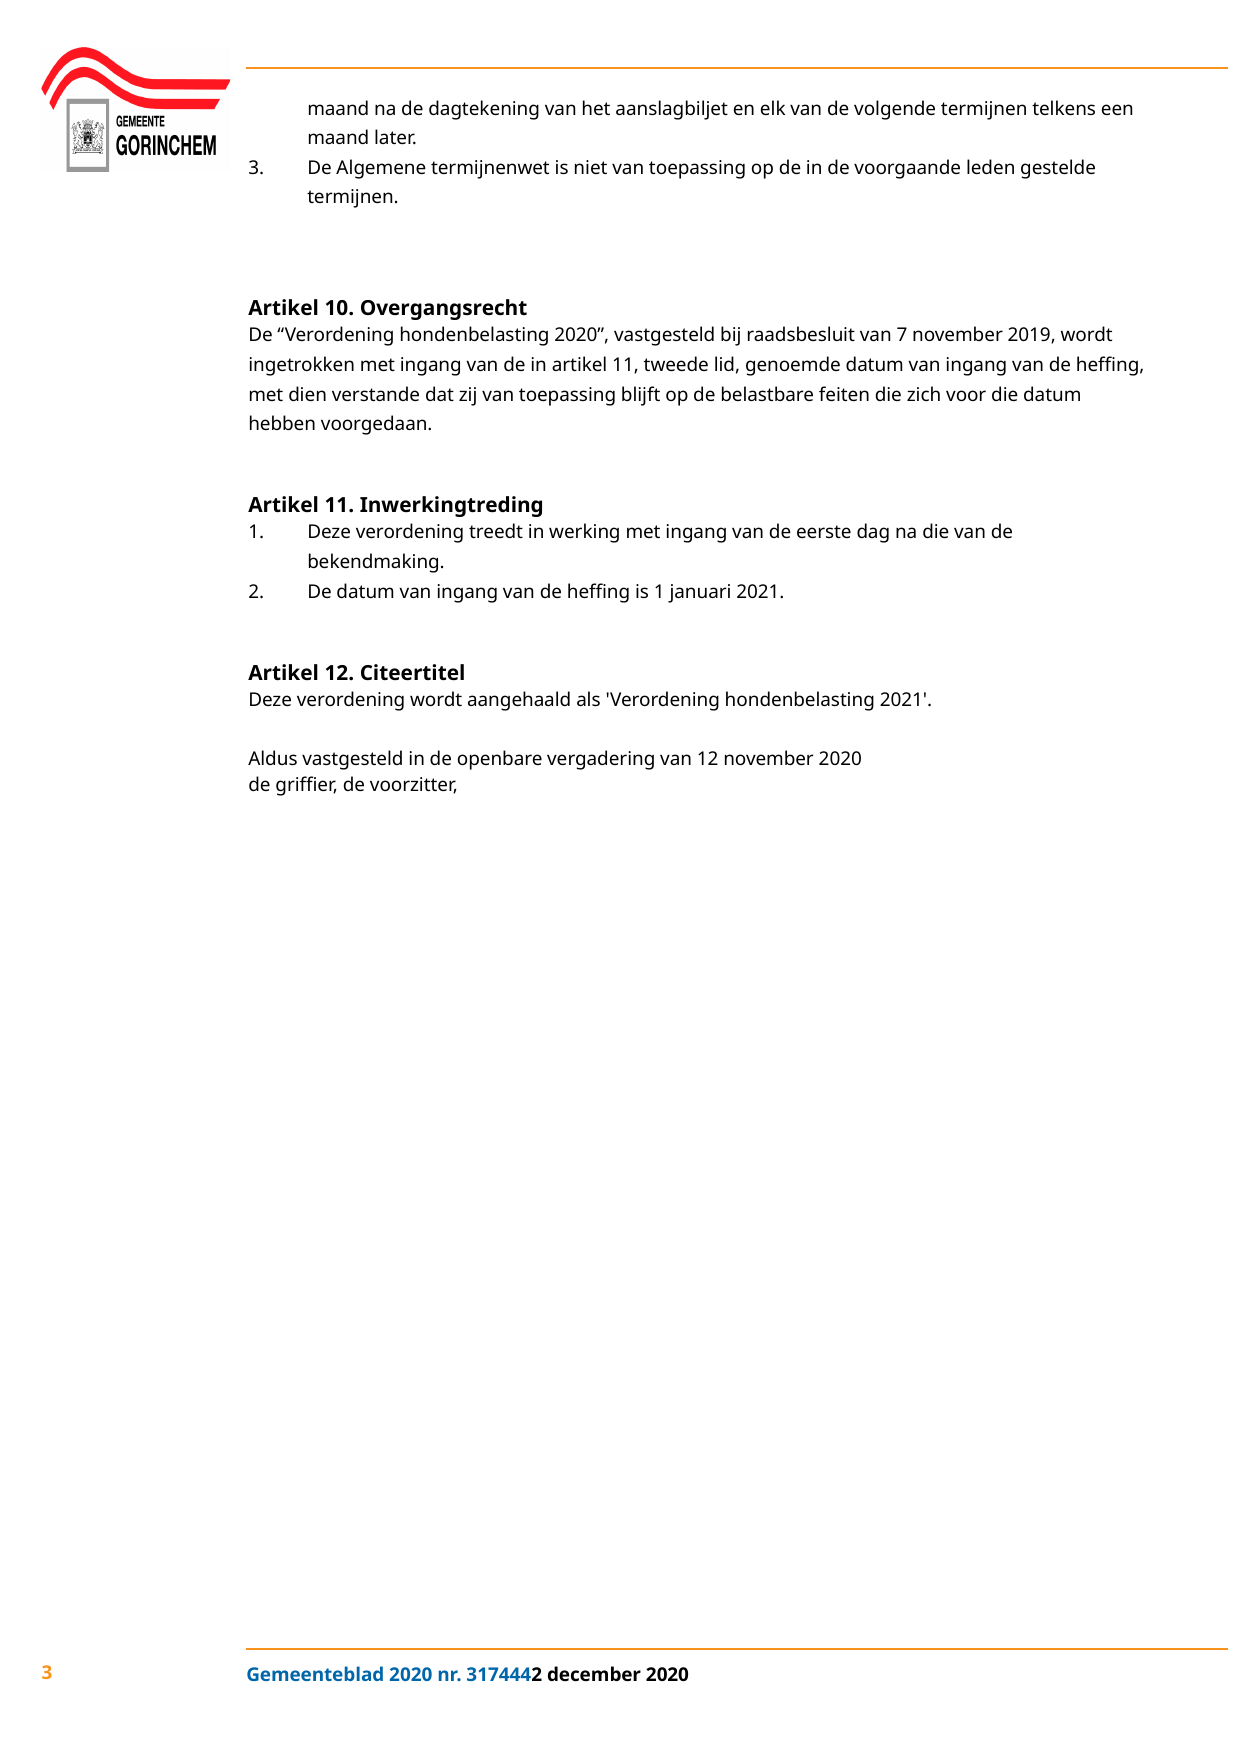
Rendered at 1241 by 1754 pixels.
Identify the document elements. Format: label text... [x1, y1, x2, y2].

text Artikel 12. Citeertitel [248, 658, 1152, 686]
list maand na de dagtekening van het aanslagbiljet en elk van de volgende termijnen telkens een maand later. [248, 95, 1152, 150]
text Aldus vastgesteld in de openbare vergadering van 12 november 2020 [248, 746, 1152, 771]
text de griffier, de voorzitter, [248, 771, 1152, 797]
list De datum van ingang van de heffing is 1 januari 2021. [248, 578, 1152, 604]
list Deze verordening treedt in werking met ingang van de eerste dag na die van de bekendmaking. [248, 519, 1152, 574]
list De Algemene termijnenwet is niet van toepassing op de in de voorgaande leden gestelde termijnen. [248, 154, 1152, 209]
text Deze verordening wordt aangehaald als 'Verordening hondenbelasting 2021'. [248, 686, 1152, 712]
text Artikel 11. Inwerkingtreding [248, 490, 1152, 519]
text De “Verordening hondenbelasting 2020”, vastgesteld bij raadsbesluit van 7 november 2019, wordt ingetrokken met ingang van de in artikel 11, tweede lid, genoemde datum van ingang van de heffing, met dien verstande dat zij van toepassing blijft op de belastbare feiten die zich voor die datum hebben voorgedaan. [248, 322, 1152, 436]
picture [41, 47, 231, 172]
text Artikel 10. Overgangsrecht [248, 293, 1152, 322]
